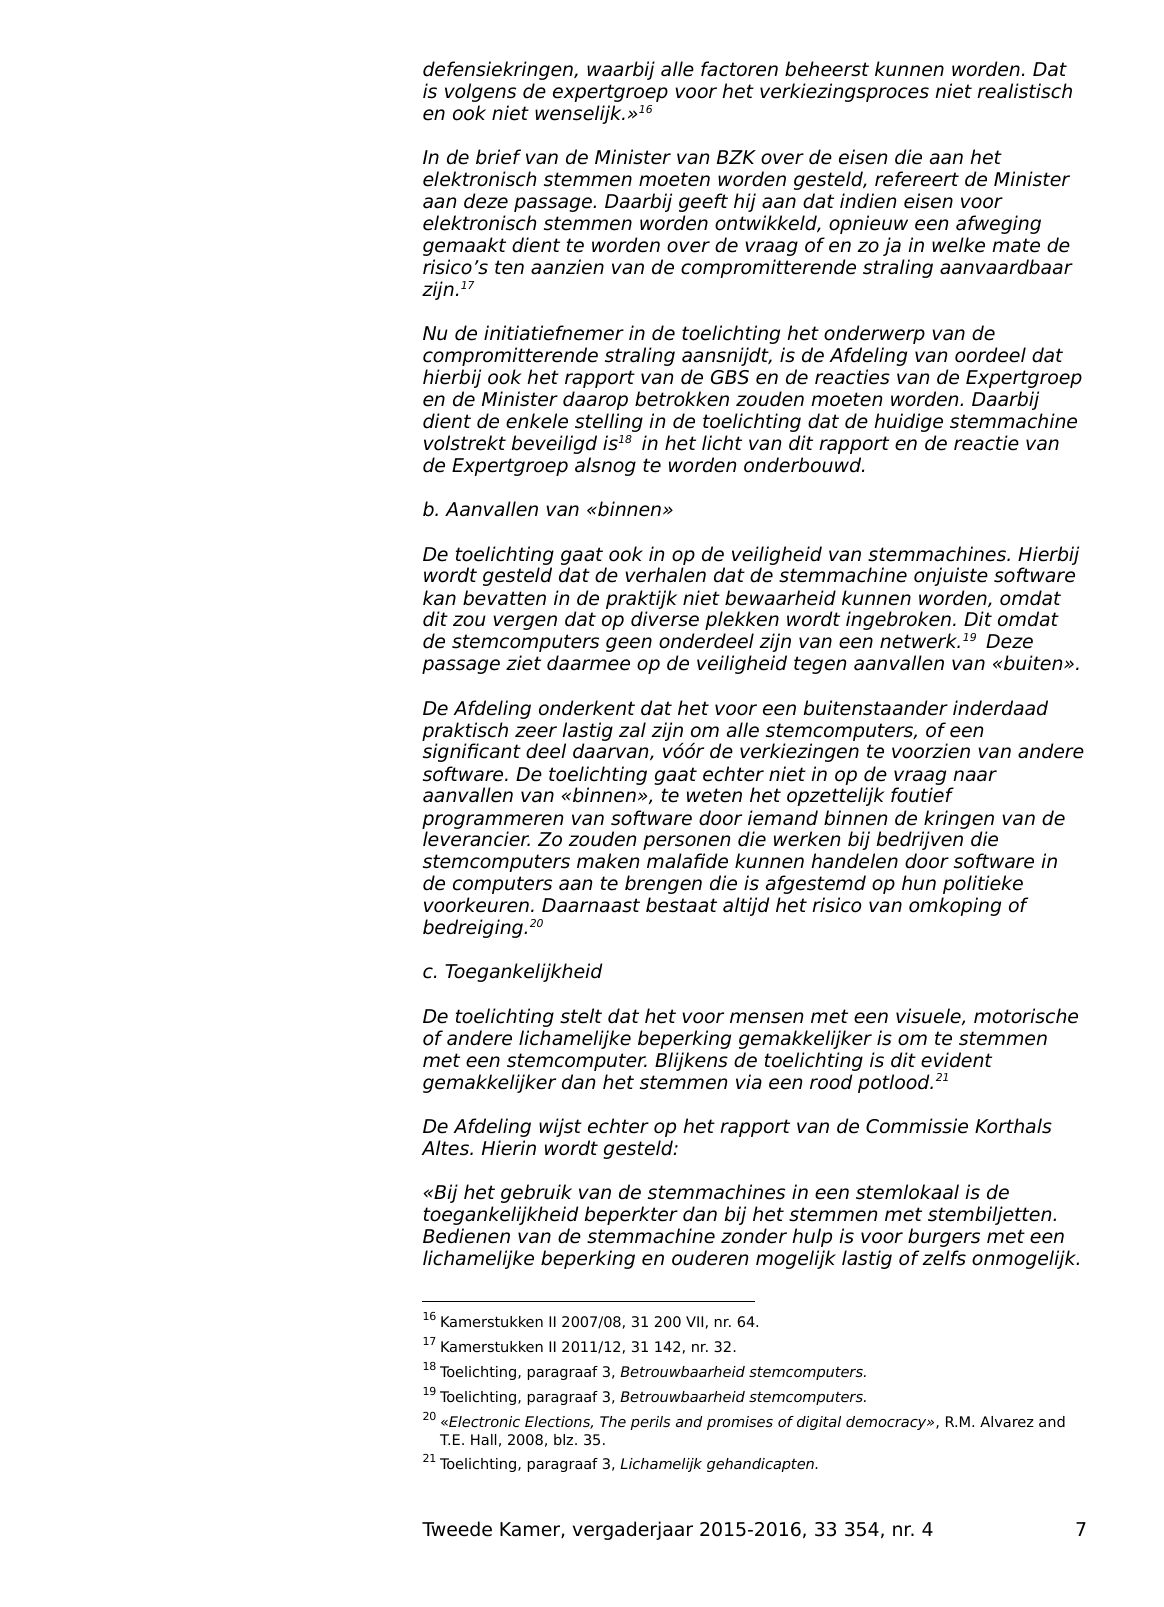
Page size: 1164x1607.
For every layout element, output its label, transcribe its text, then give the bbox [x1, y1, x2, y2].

text De Afdeling onderkent dat het voor een buitenstaander inderdaad praktisch zeer lastig zal zijn om alle stemcomputers, of een significant deel daarvan, vóór de verkiezingen te voorzien van andere software. De toelichting gaat echter niet in op de vraag naar aanvallen van «binnen», te weten het opzettelijk foutief programmeren van software door iemand binnen de kringen van de leverancier. Zo zouden personen die werken bij bedrijven die stemcomputers maken malafide kunnen handelen door software in de computers aan te brengen die is afgestemd op hun politieke voorkeuren. Daarnaast bestaat altijd het risico van omkoping of bedreiging. [422, 697, 1087, 939]
text De toelichting gaat ook in op de veiligheid van stemmachines. Hierbij wordt gesteld dat de verhalen dat de stemmachine onjuiste software kan bevatten in de praktijk niet bewaarheid kunnen worden, omdat dit zou vergen dat op diverse plekken wordt ingebroken. Dit omdat de stemcomputers geen onderdeel zijn van een netwerk. Deze passage ziet daarmee op de veiligheid tegen aanvallen van «buiten». [422, 543, 1087, 675]
text Toelichting, paragraaf 3, Lichamelijk gehandicapten. [422, 1452, 1087, 1474]
text Toelichting, paragraaf 3, Betrouwbaarheid stemcomputers. [422, 1360, 1087, 1382]
text In de brief van de Minister van BZK over de eisen die aan het elektronisch stemmen moeten worden gesteld, refereert de Minister aan deze passage. Daarbij geeft hij aan dat indien eisen voor elektronisch stemmen worden ontwikkeld, opnieuw een afweging gemaakt dient te worden over de vraag of en zo ja in welke mate de risico’s ten aanzien van de compromitterende straling aanvaardbaar zijn. [422, 147, 1087, 301]
text De toelichting stelt dat het voor mensen met een visuele, motorische of andere lichamelijke beperking gemakkelijker is om te stemmen met een stemcomputer. Blijkens de toelichting is dit evident gemakkelijker dan het stemmen via een rood potlood. [422, 1006, 1087, 1093]
text «Bij het gebruik van de stemmachines in een stemlokaal is de toegankelijkheid beperkter dan bij het stemmen met stembiljetten. Bedienen van de stemmachine zonder hulp is voor burgers met een lichamelijke beperking en ouderen mogelijk lastig of zelfs onmogelijk. [422, 1182, 1087, 1270]
text Toelichting, paragraaf 3, Betrouwbaarheid stemcomputers. [422, 1385, 1087, 1407]
subtitle b. Aanvallen van «binnen» [422, 499, 1087, 521]
text De Afdeling wijst echter op het rapport van de Commissie Korthals Altes. Hierin wordt gesteld: [422, 1116, 1087, 1160]
text Kamerstukken II 2011/12, 31 142, nr. 32. [422, 1335, 1087, 1357]
subtitle c. Toegankelijkheid [422, 961, 1087, 983]
text defensiekringen, waarbij alle factoren beheerst kunnen worden. Dat is volgens de expertgroep voor het verkiezingsproces niet realistisch en ook niet wenselijk.» [422, 59, 1087, 125]
text Kamerstukken II 2007/08, 31 200 VII, nr. 64. [422, 1310, 1087, 1332]
text Nu de initiatiefnemer in de toelichting het onderwerp van de compromitterende straling aansnijdt, is de Afdeling van oordeel dat hierbij ook het rapport van de GBS en de reacties van de Expertgroep en de Minister daarop betrokken zouden moeten worden. Daarbij dient de enkele stelling in de toelichting dat de huidige stemmachine volstrekt beveiligd is in het licht van dit rapport en de reactie van de Expertgroep alsnog te worden onderbouwd. [422, 323, 1087, 477]
text «Electronic Elections, The perils and promises of digital democracy», R.M. Alvarez and T.E. Hall, 2008, blz. 35. [422, 1410, 1087, 1449]
